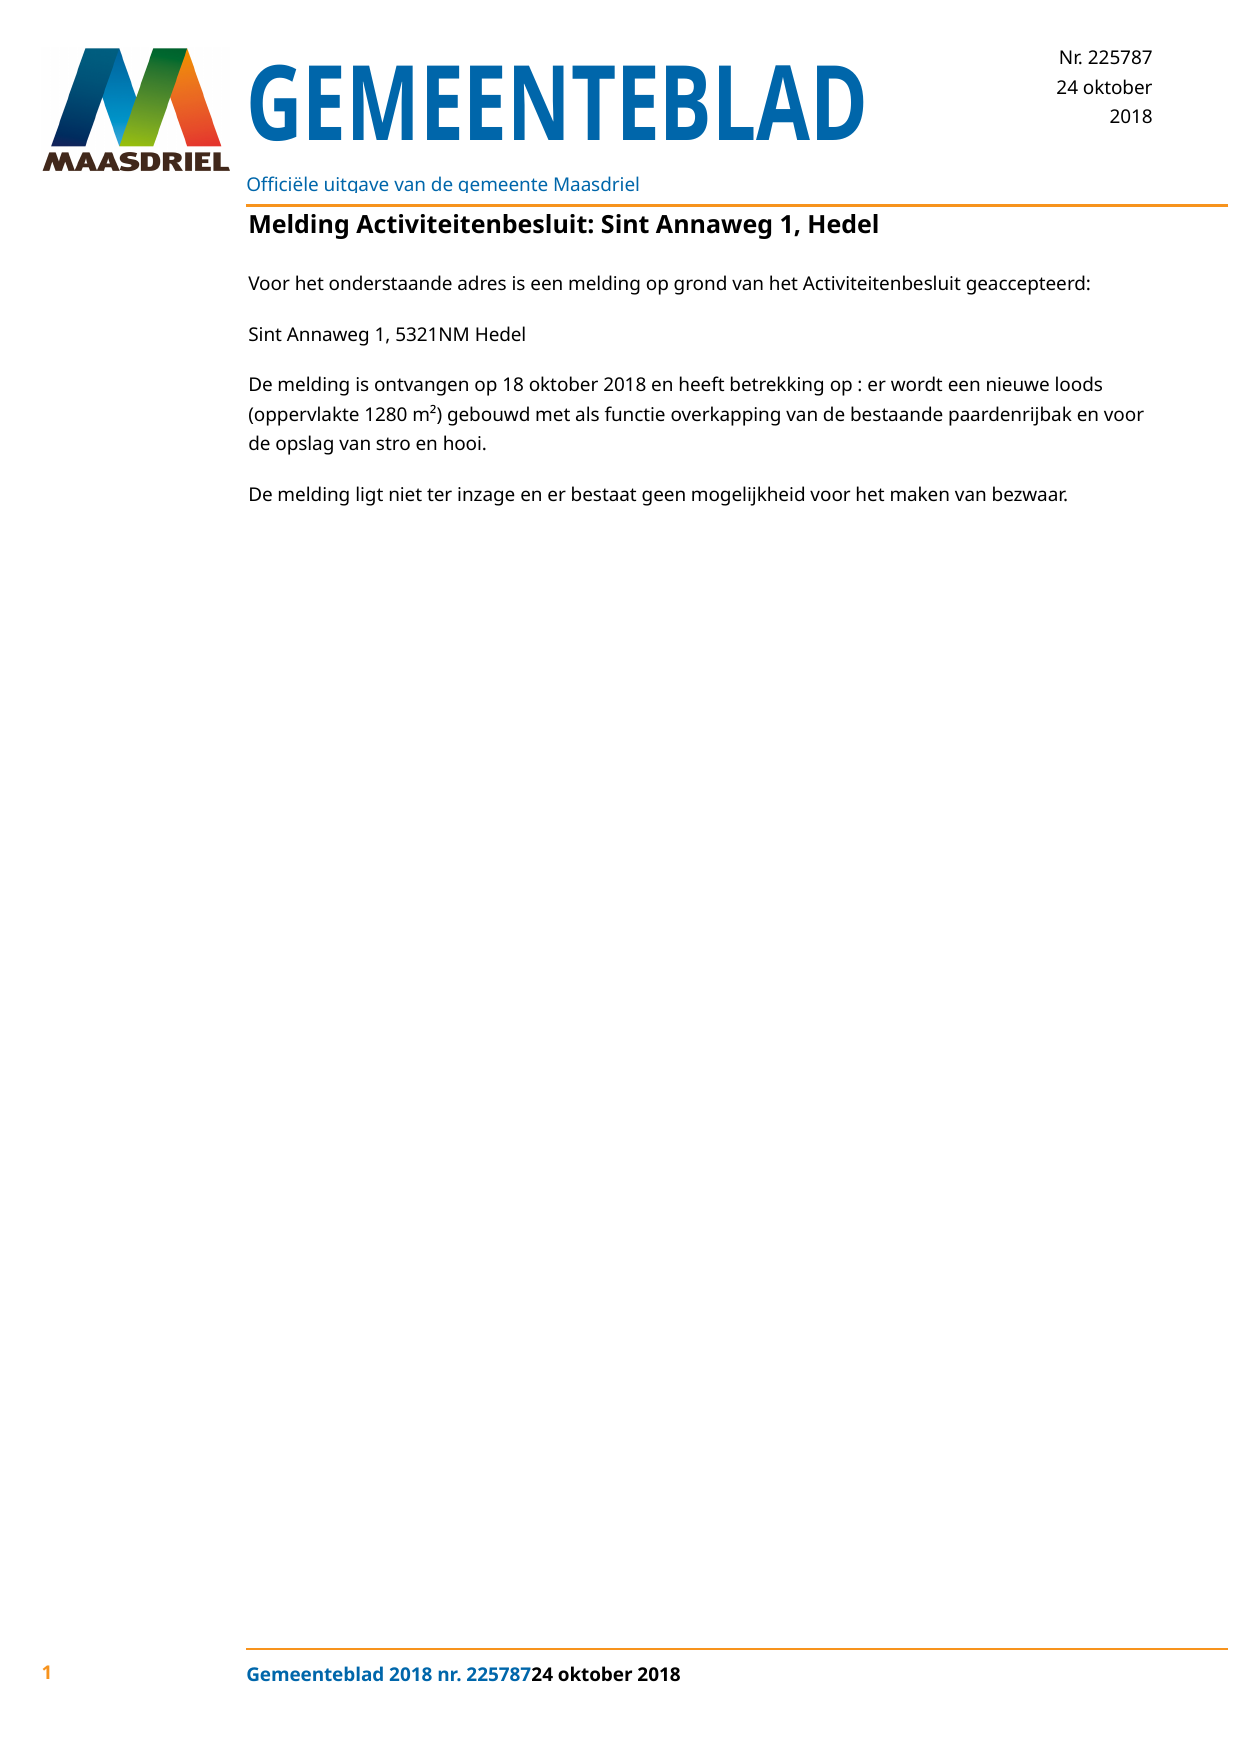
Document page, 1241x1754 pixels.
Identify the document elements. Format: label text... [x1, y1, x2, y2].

text Melding Activiteitenbesluit: Sint Annaweg 1, Hedel [248, 207, 1152, 241]
text De melding ligt niet ter inzage en er bestaat geen mogelijkheid voor het maken van bezwaar. [248, 481, 1152, 506]
text Sint Annaweg 1, 5321NM Hedel [248, 321, 1152, 346]
text Voor het onderstaande adres is een melding op grond van het Activiteitenbesluit geaccepteerd: [248, 270, 1152, 296]
picture [41, 47, 231, 172]
text De melding is ontvangen op 18 oktober 2018 en heeft betrekking op : er wordt een nieuwe loods (oppervlakte 1280 m²) gebouwd met als functie overkapping van de bestaande paardenrijbak en voor de opslag van stro en hooi. [248, 371, 1152, 456]
